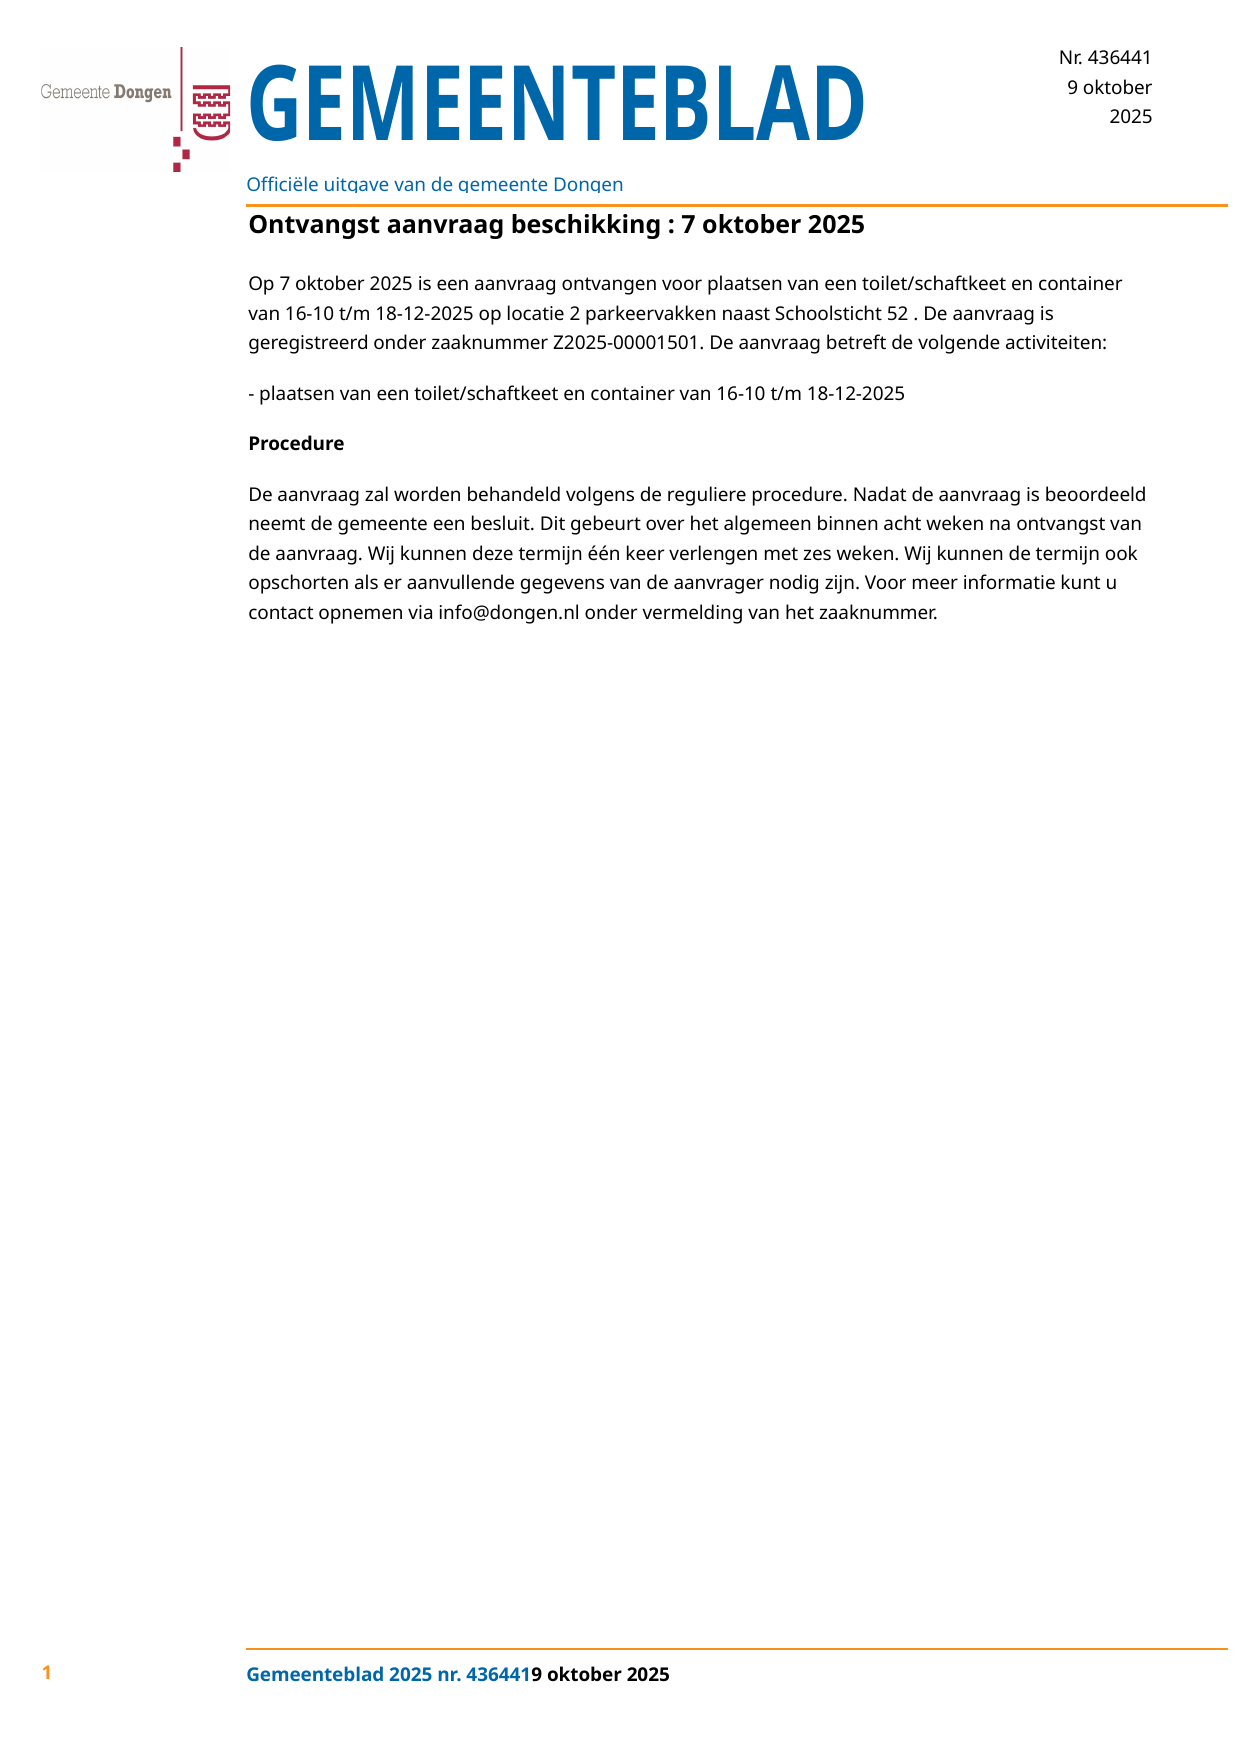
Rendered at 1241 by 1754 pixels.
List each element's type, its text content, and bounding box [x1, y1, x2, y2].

text Ontvangst aanvraag beschikking : 7 oktober 2025 [248, 207, 1152, 241]
text Procedure [248, 430, 1152, 456]
text De aanvraag zal worden behandeld volgens de reguliere procedure. Nadat de aanvraag is beoordeeld neemt de gemeente een besluit. Dit gebeurt over het algemeen binnen acht weken na ontvangst van de aanvraag. Wij kunnen deze termijn één keer verlengen met zes weken. Wij kunnen de termijn ook opschorten als er aanvullende gegevens van de aanvrager nodig zijn. Voor meer informatie kunt u contact opnemen via info@dongen.nl onder vermelding van het zaaknummer. [248, 481, 1152, 625]
text - plaatsen van een toilet/schaftkeet en container van 16-10 t/m 18-12-2025 [248, 380, 1152, 406]
text Op 7 oktober 2025 is een aanvraag ontvangen voor plaatsen van een toilet/schaftkeet en container van 16-10 t/m 18-12-2025 op locatie 2 parkeervakken naast Schoolsticht 52 . De aanvraag is geregistreerd onder zaaknummer Z2025-00001501. De aanvraag betreft de volgende activiteiten: [248, 270, 1152, 355]
picture [41, 47, 231, 172]
